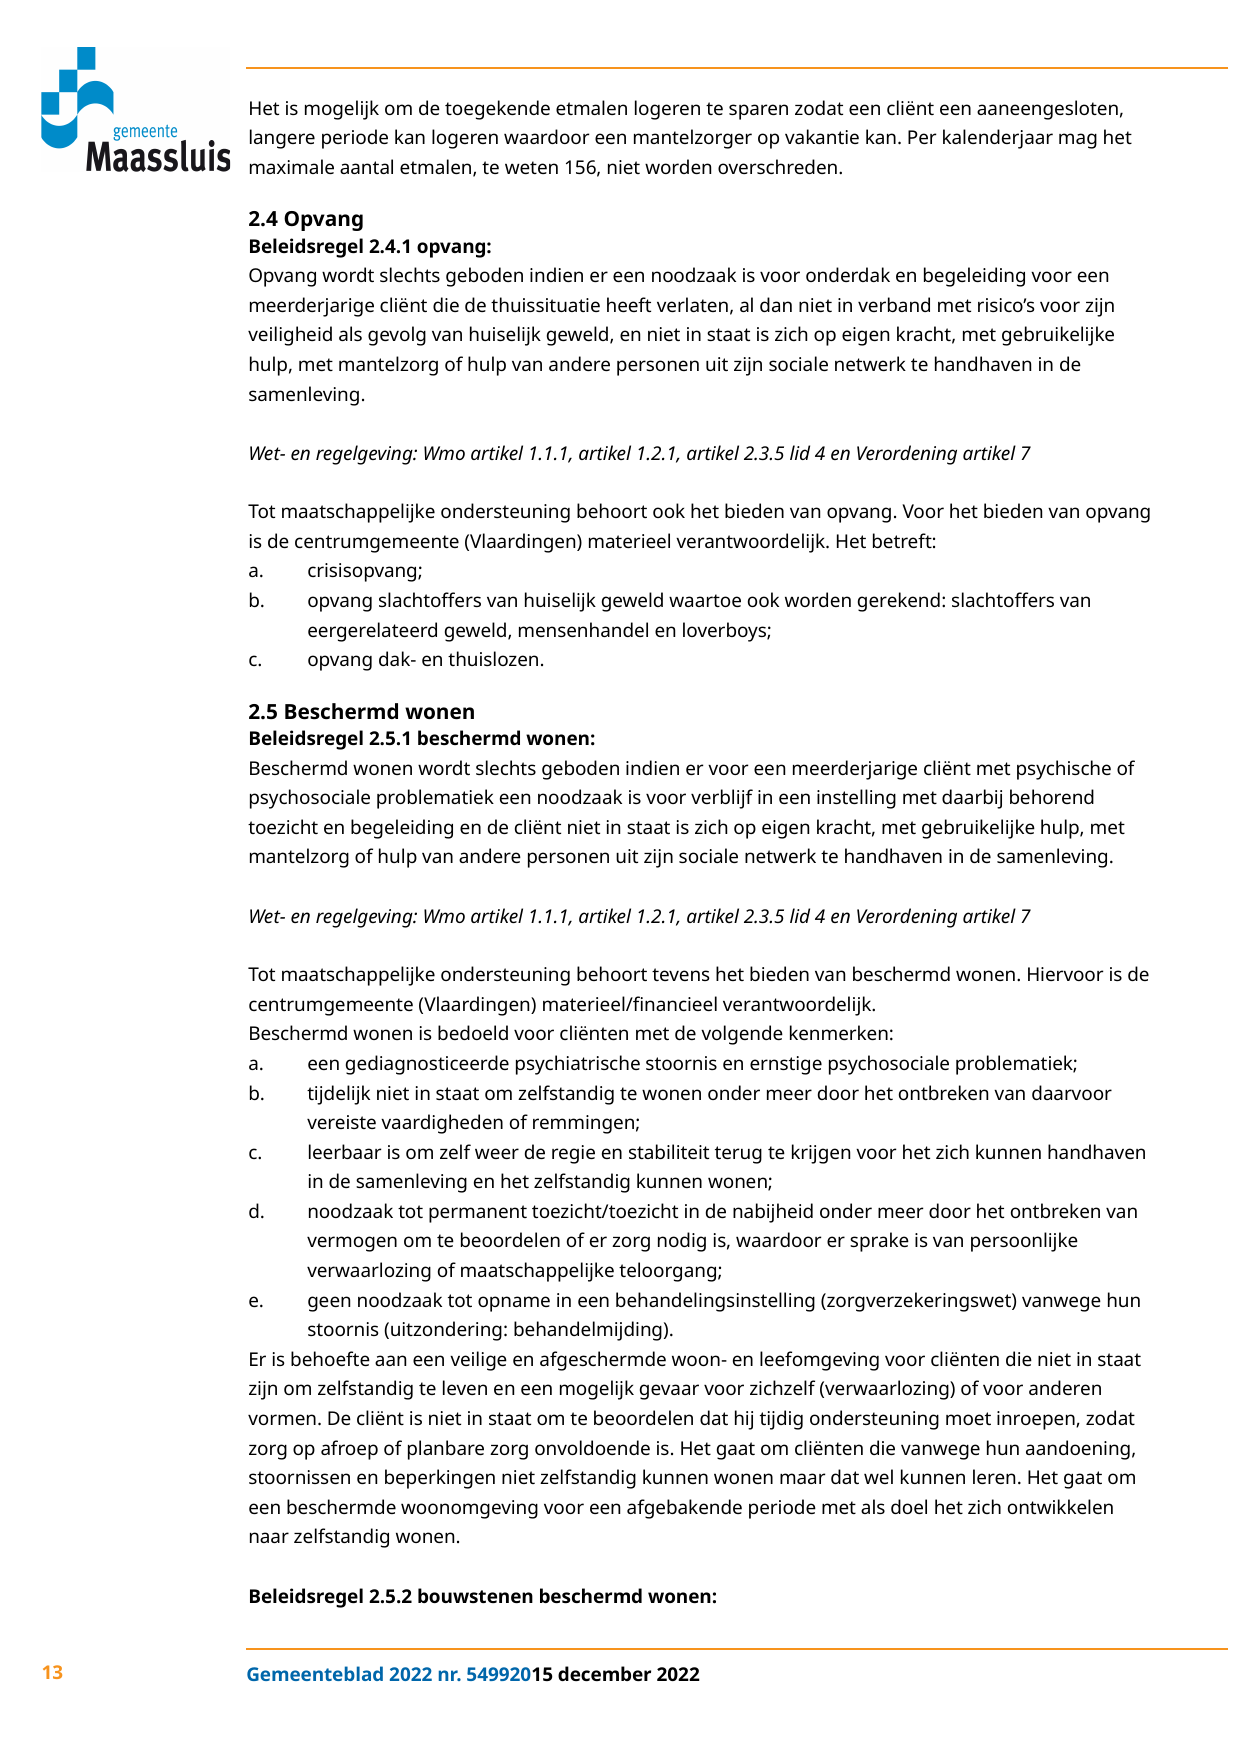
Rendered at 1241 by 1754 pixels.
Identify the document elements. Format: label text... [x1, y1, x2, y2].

text Tot maatschappelijke ondersteuning behoort ook het bieden van opvang. Voor het bieden van opvang is de centrumgemeente (Vlaardingen) materieel verantwoordelijk. Het betreft: [248, 498, 1152, 554]
text 2.4 Opvang [248, 204, 1152, 233]
list noodzaak tot permanent toezicht/toezicht in de nabijheid onder meer door het ontbreken van vermogen om te beoordelen of er zorg nodig is, waardoor er sprake is van persoonlijke verwaarlozing of maatschappelijke teloorgang; [248, 1198, 1152, 1283]
list leerbaar is om zelf weer de regie en stabiliteit terug te krijgen voor het zich kunnen handhaven in de samenleving en het zelfstandig kunnen wonen; [248, 1139, 1152, 1194]
list opvang dak- en thuislozen. [248, 646, 1152, 672]
list geen noodzaak tot opname in een behandelingsinstelling (zorgverzekeringswet) vanwege hun stoornis (uitzondering: behandelmijding). [248, 1287, 1152, 1342]
table_header Beleidsregel 2.5.2 bouwstenen beschermd wonen: [248, 1583, 1152, 1608]
text Er is behoefte aan een veilige en afgeschermde woon- en leefomgeving voor cliënten die niet in staat zijn om zelfstandig te leven en een mogelijk gevaar voor zichzelf (verwaarlozing) of voor anderen vormen. De cliënt is niet in staat om te beoordelen dat hij tijdig ondersteuning moet inroepen, zodat zorg op afroep of planbare zorg onvoldoende is. Het gaat om cliënten die vanwege hun aandoening, stoornissen en beperkingen niet zelfstandig kunnen wonen maar dat wel kunnen leren. Het gaat om een beschermde woonomgeving voor een afgebakende periode met als doel het zich ontwikkelen naar zelfstandig wonen. [248, 1346, 1152, 1549]
list tijdelijk niet in staat om zelfstandig te wonen onder meer door het ontbreken van daarvoor vereiste vaardigheden of remmingen; [248, 1080, 1152, 1135]
list opvang slachtoffers van huiselijk geweld waartoe ook worden gerekend: slachtoffers van eergerelateerd geweld, mensenhandel en loverboys; [248, 587, 1152, 643]
table_header Beleidsregel 2.4.1 opvang: Opvang wordt slechts geboden indien er een noodzaak is voor onderdak en begeleiding voor een meerderjarige cliënt die de thuissituatie heeft verlaten, al dan niet in verband met risico’s voor zijn veiligheid als gevolg van huiselijk geweld, en niet in staat is zich op eigen kracht, met gebruikelijke hulp, met mantelzorg of hulp van andere personen uit zijn sociale netwerk te handhaven in de samenleving. Wet- en regelgeving: Wmo artikel 1.1.1, artikel 1.2.1, artikel 2.3.5 lid 4 en Verordening artikel 7 [248, 233, 1152, 466]
table_header Beleidsregel 2.5.1 beschermd wonen: Beschermd wonen wordt slechts geboden indien er voor een meerderjarige cliënt met psychische of psychosociale problematiek een noodzaak is voor verblijf in een instelling met daarbij behorend toezicht en begeleiding en de cliënt niet in staat is zich op eigen kracht, met gebruikelijke hulp, met mantelzorg of hulp van andere personen uit zijn sociale netwerk te handhaven in de samenleving. Wet- en regelgeving: Wmo artikel 1.1.1, artikel 1.2.1, artikel 2.3.5 lid 4 en Verordening artikel 7 [248, 725, 1152, 929]
text Het is mogelijk om de toegekende etmalen logeren te sparen zodat een cliënt een aaneengesloten, langere periode kan logeren waardoor een mantelzorger op vakantie kan. Per kalenderjaar mag het maximale aantal etmalen, te weten 156, niet worden overschreden. [248, 95, 1152, 180]
list een gediagnosticeerde psychiatrische stoornis en ernstige psychosociale problematiek; [248, 1050, 1152, 1076]
list crisisopvang; [248, 558, 1152, 583]
picture [41, 47, 231, 172]
text 2.5 Beschermd wonen [248, 697, 1152, 725]
text Tot maatschappelijke ondersteuning behoort tevens het bieden van beschermd wonen. Hiervoor is de centrumgemeente (Vlaardingen) materieel/financieel verantwoordelijk. [248, 961, 1152, 1017]
picture [41, 47, 77, 92]
text Beschermd wonen is bedoeld voor cliënten met de volgende kenmerken: [248, 1021, 1152, 1046]
